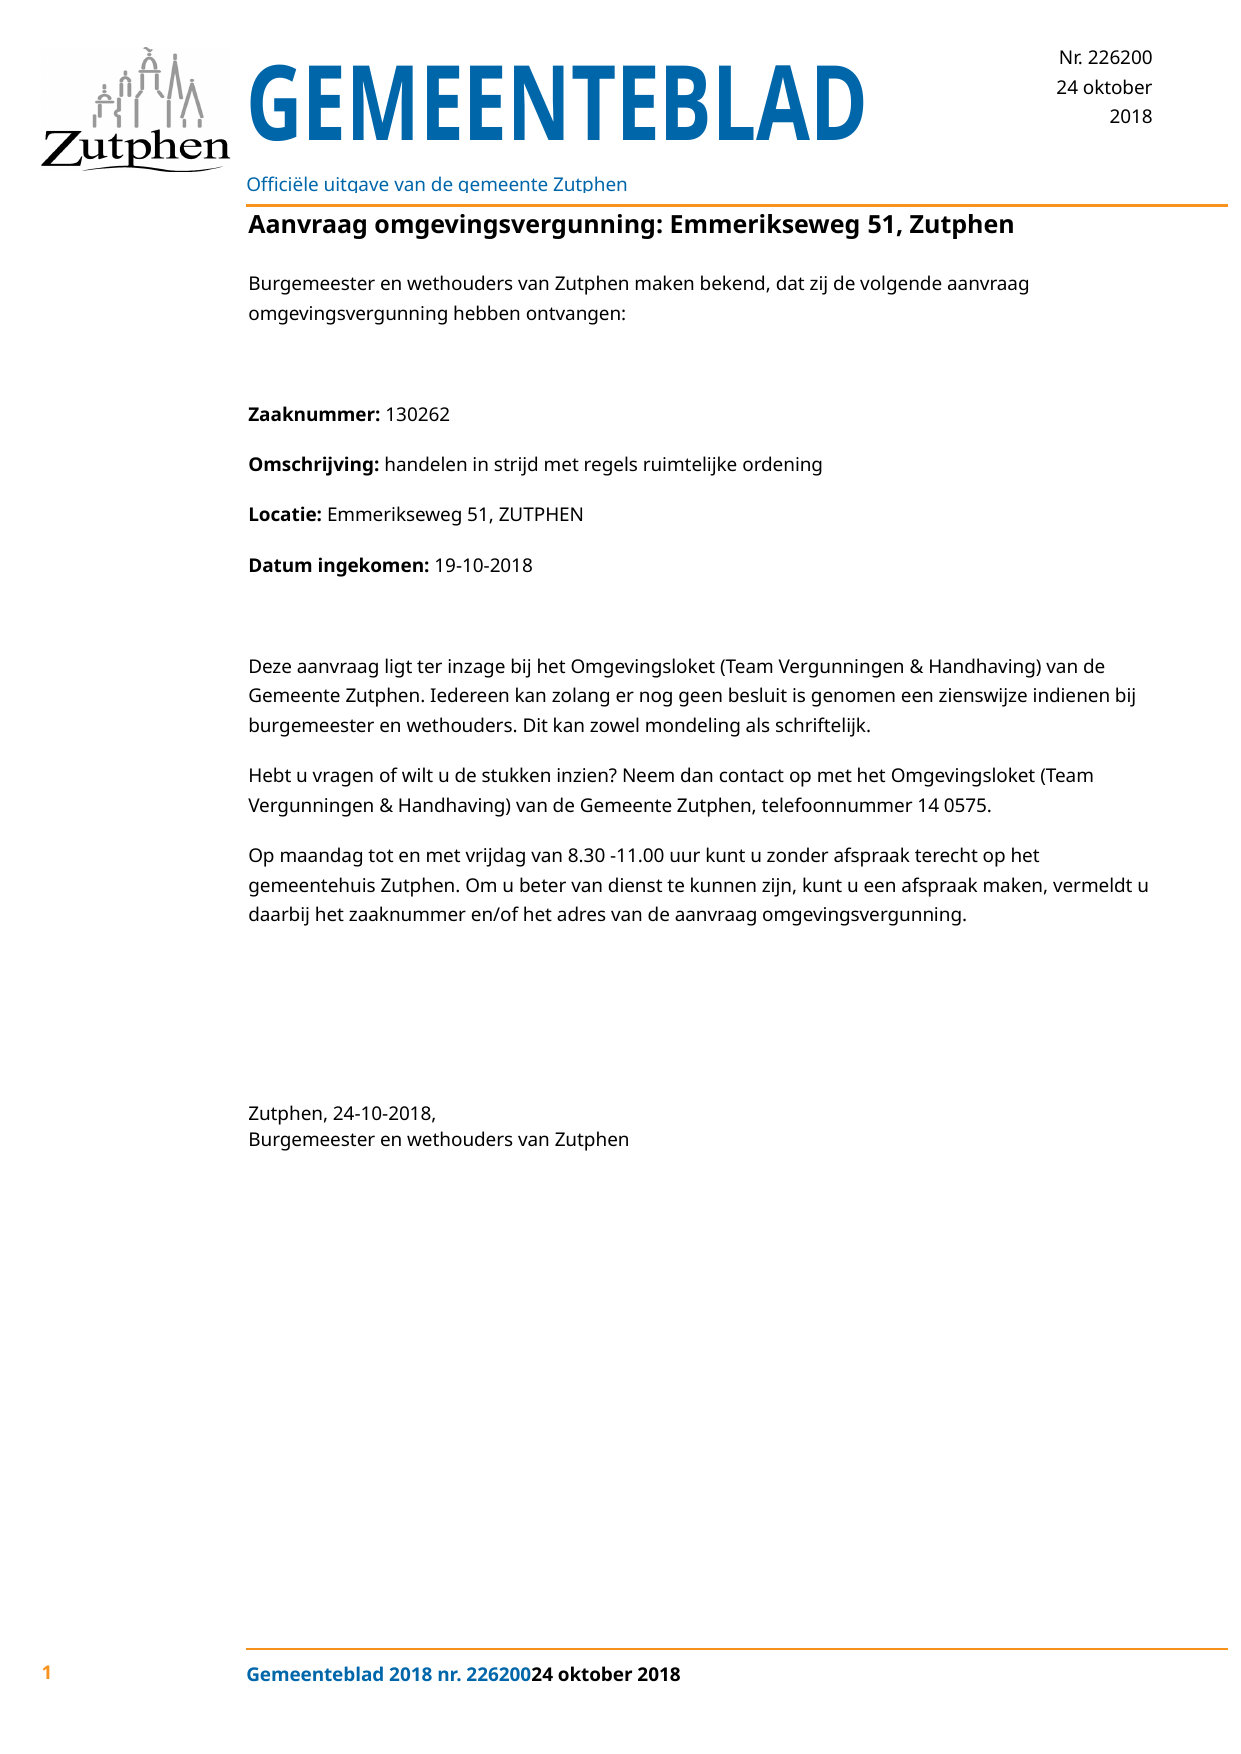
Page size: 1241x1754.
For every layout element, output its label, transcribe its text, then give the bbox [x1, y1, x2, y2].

text Aanvraag omgevingsvergunning: Emmerikseweg 51, Zutphen [248, 207, 1152, 241]
text Burgemeester en wethouders van Zutphen [248, 1126, 1152, 1152]
text Deze aanvraag ligt ter inzage bij het Omgevingsloket (Team Vergunningen & Handhaving) van de Gemeente Zutphen. Iedereen kan zolang er nog geen besluit is genomen een zienswijze indienen bij burgemeester en wethouders. Dit kan zowel mondeling als schriftelijk. [248, 653, 1152, 738]
text Zutphen, 24-10-2018, [248, 1101, 1152, 1126]
text Omschrijving: handelen in strijd met regels ruimtelijke ordening [248, 451, 1152, 477]
picture [41, 47, 231, 172]
text Hebt u vragen of wilt u de stukken inzien? Neem dan contact op met het Omgevingsloket (Team Vergunningen & Handhaving) van de Gemeente Zutphen, telefoonnummer 14 0575. [248, 762, 1152, 818]
text Op maandag tot en met vrijdag van 8.30 -11.00 uur kunt u zonder afspraak terecht op het gemeentehuis Zutphen. Om u beter van dienst te kunnen zijn, kunt u een afspraak maken, vermeldt u daarbij het zaaknummer en/of het adres van de aanvraag omgevingsvergunning. [248, 842, 1152, 927]
text Zaaknummer: 130262 [248, 401, 1152, 426]
text Datum ingekomen: 19-10-2018 [248, 552, 1152, 578]
text Burgemeester en wethouders van Zutphen maken bekend, dat zij de volgende aanvraag omgevingsvergunning hebben ontvangen: [248, 270, 1152, 326]
text Locatie: Emmerikseweg 51, ZUTPHEN [248, 502, 1152, 527]
